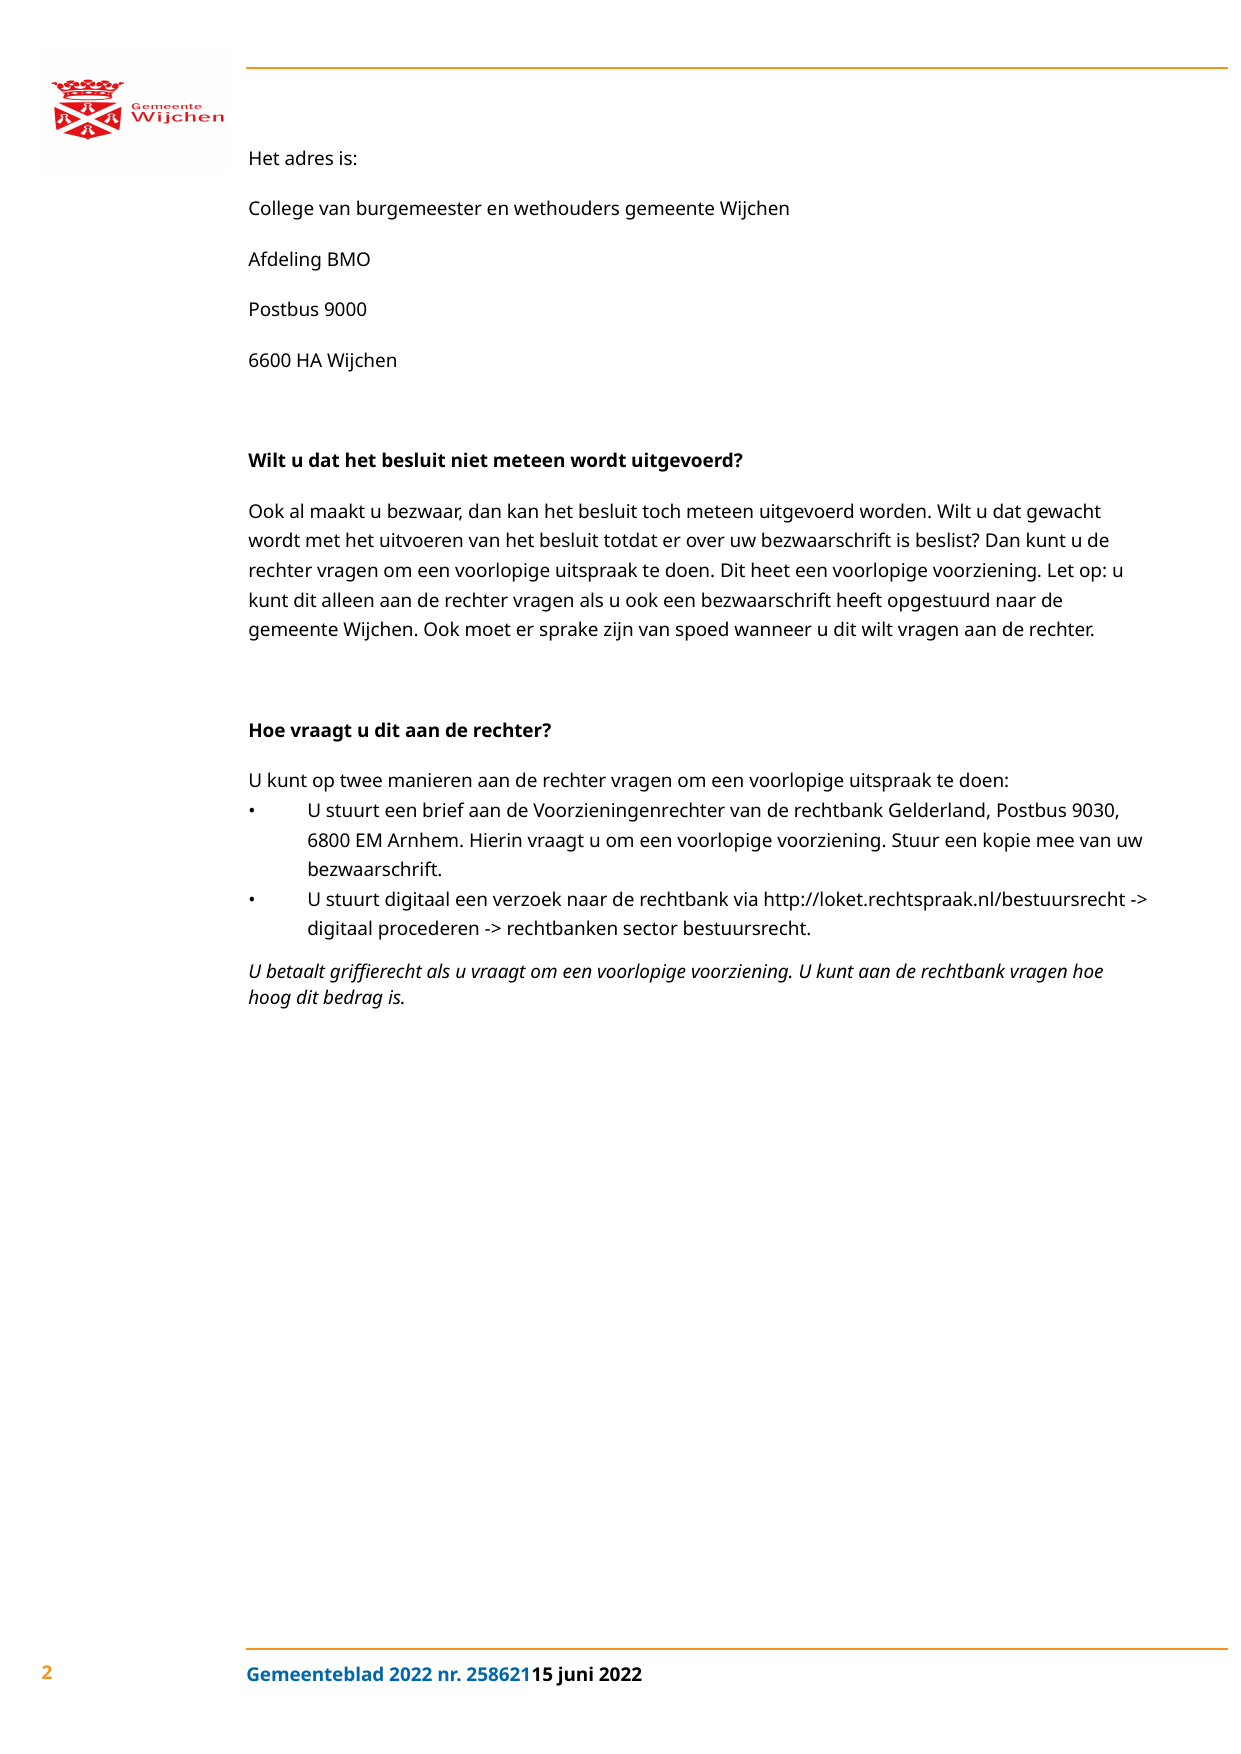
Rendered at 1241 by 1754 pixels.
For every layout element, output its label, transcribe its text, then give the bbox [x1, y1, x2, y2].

list U stuurt digitaal een verzoek naar de rechtbank via http://loket.rechtspraak.nl/bestuursrecht -> digitaal procederen -> rechtbanken sector bestuursrecht. [248, 886, 1152, 941]
text U kunt op twee manieren aan de rechter vragen om een voorlopige uitspraak te doen: [248, 768, 1152, 793]
text 6600 HA Wijchen [248, 347, 1152, 373]
text Postbus 9000 [248, 296, 1152, 322]
text Hoe vraagt u dit aan de rechter? [248, 717, 1152, 743]
list U stuurt een brief aan de Voorzieningenrechter van de rechtbank Gelderland, Postbus 9030, 6800 EM Arnhem. Hierin vraagt u om een voorlopige voorziening. Stuur een kopie mee van uw bezwaarschrift. [248, 797, 1152, 882]
text U betaalt griffierecht als u vraagt om een voorlopige voorziening. U kunt aan de rechtbank vragen hoe hoog dit bedrag is. [248, 959, 1152, 1010]
picture [41, 47, 231, 172]
text Afdeling BMO [248, 246, 1152, 272]
text Het adres is: [248, 145, 1152, 171]
text Ook al maakt u bezwaar, dan kan het besluit toch meteen uitgevoerd worden. Wilt u dat gewacht wordt met het uitvoeren van het besluit totdat er over uw bezwaarschrift is beslist? Dan kunt u de rechter vragen om een voorlopige uitspraak te doen. Dit heet een voorlopige voorziening. Let op: u kunt dit alleen aan de rechter vragen als u ook een bezwaarschrift heeft opgestuurd naar de gemeente Wijchen. Ook moet er sprake zijn van spoed wanneer u dit wilt vragen aan de rechter. [248, 498, 1152, 642]
text College van burgemeester en wethouders gemeente Wijchen [248, 196, 1152, 221]
text Wilt u dat het besluit niet meteen wordt uitgevoerd? [248, 448, 1152, 473]
